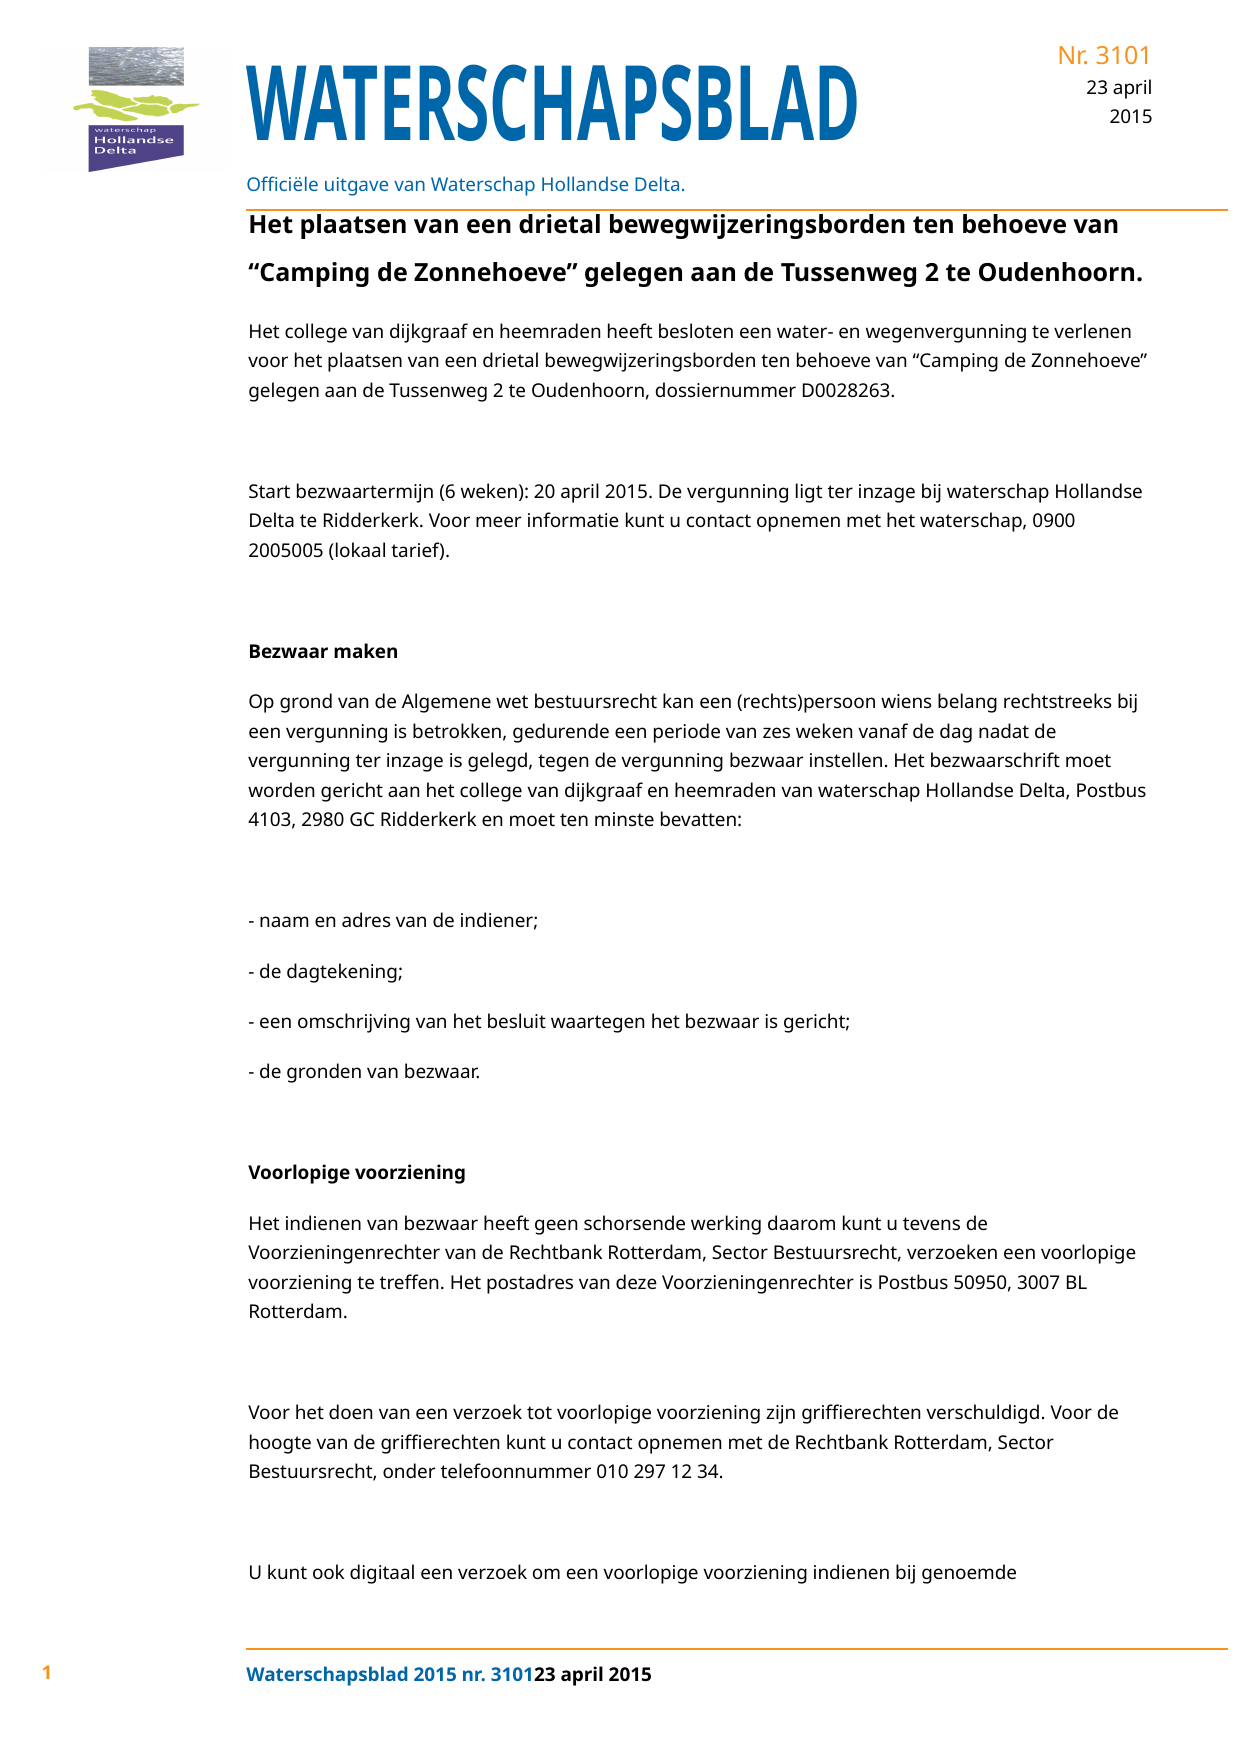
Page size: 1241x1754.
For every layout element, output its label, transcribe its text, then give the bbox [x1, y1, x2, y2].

text Het college van dijkgraaf en heemraden heeft besloten een water- en wegenvergunning te verlenen voor het plaatsen van een drietal bewegwijzeringsborden ten behoeve van “Camping de Zonnehoeve” gelegen aan de Tussenweg 2 te Oudenhoorn, dossiernummer D0028263. [248, 318, 1152, 403]
text Bezwaar maken [248, 638, 1152, 664]
text U kunt ook digitaal een verzoek om een voorlopige voorziening indienen bij genoemde [248, 1559, 1152, 1585]
picture [41, 47, 231, 172]
text - de dagtekening; [248, 958, 1152, 984]
text - naam en adres van de indiener; [248, 907, 1152, 933]
text Start bezwaartermijn (6 weken): 20 april 2015. De vergunning ligt ter inzage bij waterschap Hollandse Delta te Ridderkerk. Voor meer informatie kunt u contact opnemen met het waterschap, 0900 2005005 (lokaal tarief). [248, 478, 1152, 563]
text Voorlopige voorziening [248, 1159, 1152, 1185]
text - de gronden van bezwaar. [248, 1059, 1152, 1084]
text Het plaatsen van een drietal bewegwijzeringsborden ten behoeve van “Camping de Zonnehoeve” gelegen aan de Tussenweg 2 te Oudenhoorn. [248, 211, 1152, 288]
text Op grond van de Algemene wet bestuursrecht kan een (rechts)persoon wiens belang rechtstreeks bij een vergunning is betrokken, gedurende een periode van zes weken vanaf de dag nadat de vergunning ter inzage is gelegd, tegen de vergunning bezwaar instellen. Het bezwaarschrift moet worden gericht aan het college van dijkgraaf en heemraden van waterschap Hollandse Delta, Postbus 4103, 2980 GC Ridderkerk en moet ten minste bevatten: [248, 688, 1152, 832]
text Voor het doen van een verzoek tot voorlopige voorziening zijn griffierechten verschuldigd. Voor de hoogte van de griffierechten kunt u contact opnemen met de Rechtbank Rotterdam, Sector Bestuursrecht, onder telefoonnummer 010 297 12 34. [248, 1399, 1152, 1484]
text Het indienen van bezwaar heeft geen schorsende werking daarom kunt u tevens de Voorzieningenrechter van de Rechtbank Rotterdam, Sector Bestuursrecht, verzoeken een voorlopige voorziening te treffen. Het postadres van deze Voorzieningenrechter is Postbus 50950, 3007 BL Rotterdam. [248, 1210, 1152, 1324]
text - een omschrijving van het besluit waartegen het bezwaar is gericht; [248, 1008, 1152, 1034]
